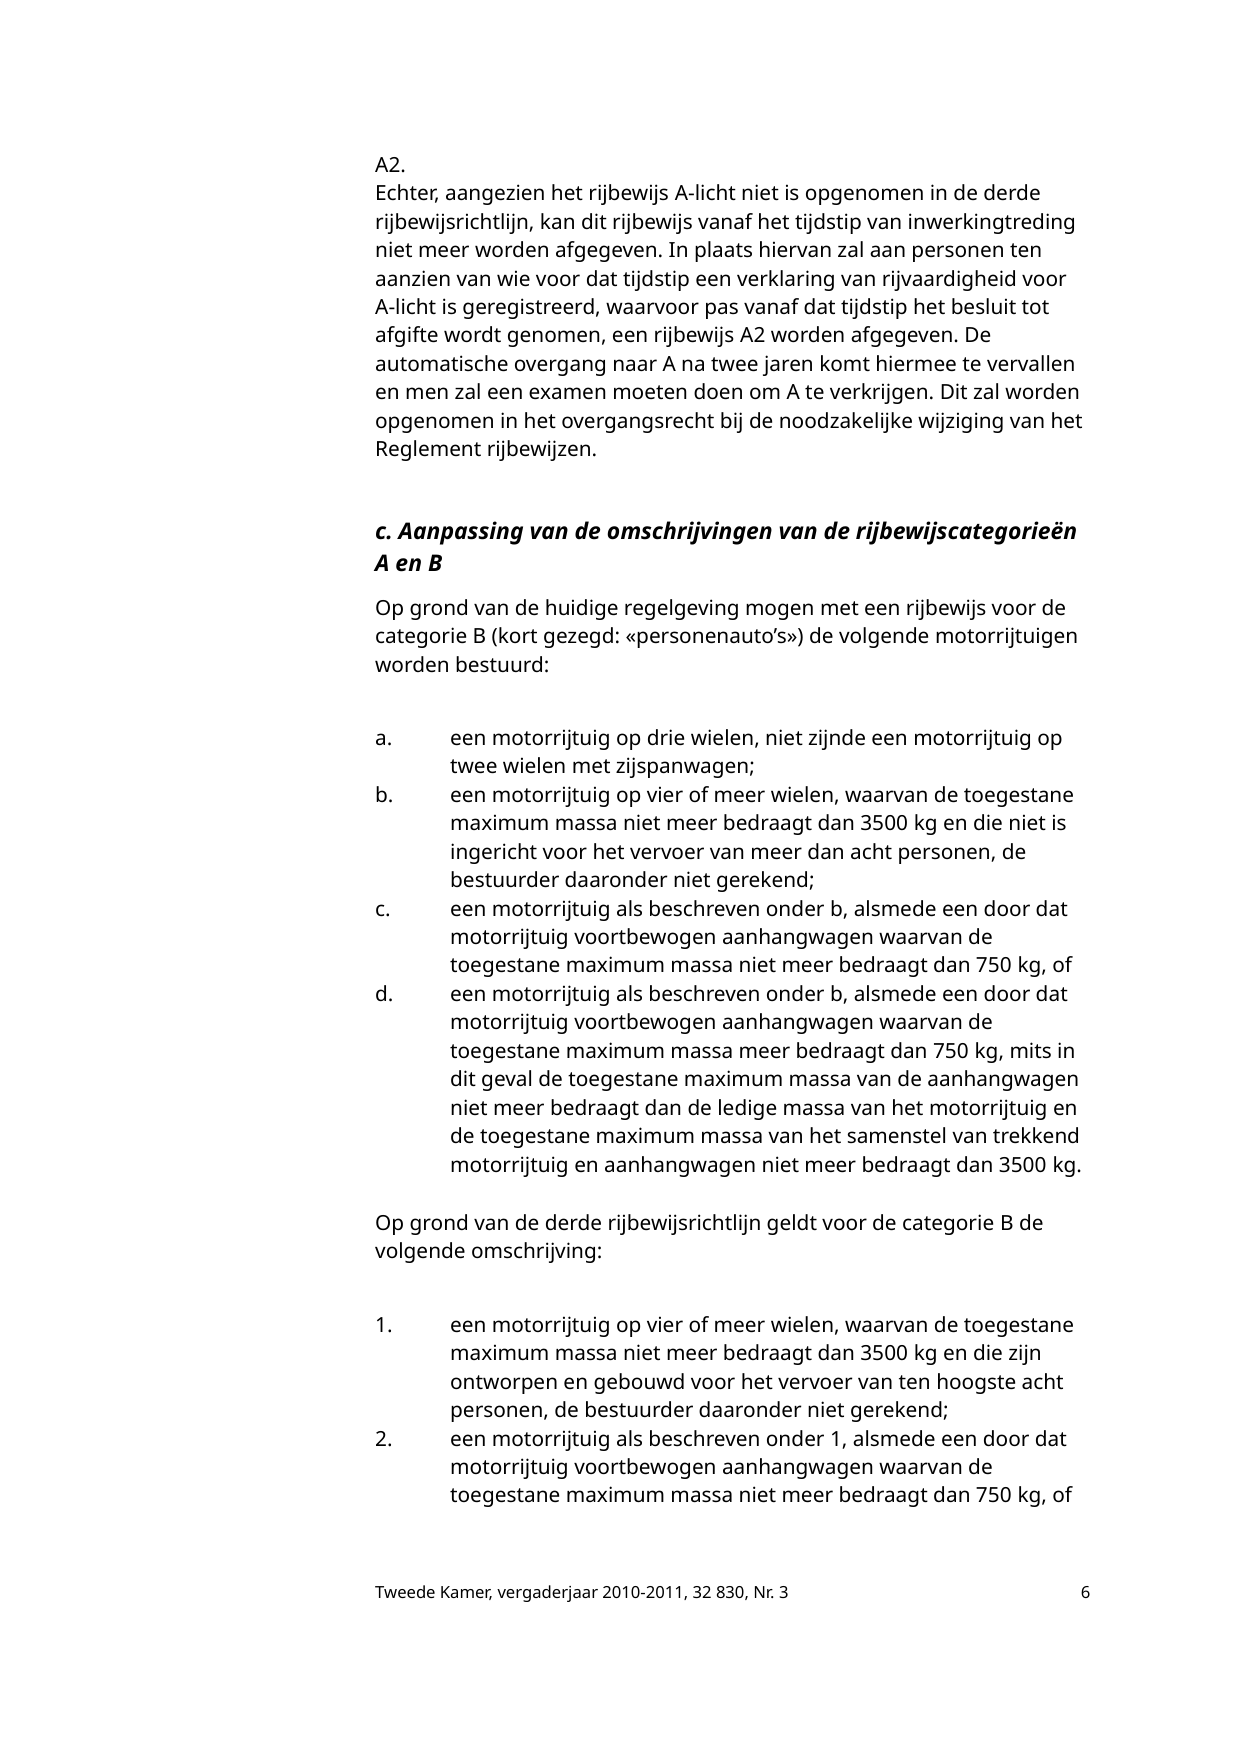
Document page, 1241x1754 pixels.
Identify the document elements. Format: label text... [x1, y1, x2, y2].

list een motorrijtuig als beschreven onder b, alsmede een door dat motorrijtuig voortbewogen aanhangwagen waarvan de toegestane maximum massa niet meer bedraagt dan 750 kg, of [375, 894, 1090, 979]
list een motorrijtuig op drie wielen, niet zijnde een motorrijtuig op twee wielen met zijspanwagen; [375, 723, 1090, 780]
text Echter, aangezien het rijbewijs A-licht niet is opgenomen in de derde rijbewijsrichtlijn, kan dit rijbewijs vanaf het tijdstip van inwerkingtreding niet meer worden afgegeven. In plaats hiervan zal aan personen ten aanzien van wie voor dat tijdstip een verklaring van rijvaardigheid voor A-licht is geregistreerd, waarvoor pas vanaf dat tijdstip het besluit tot afgifte wordt genomen, een rijbewijs A2 worden afgegeven. De automatische overgang naar A na twee jaren komt hiermee te vervallen en men zal een examen moeten doen om A te verkrijgen. Dit zal worden opgenomen in het overgangsrecht bij de noodzakelijke wijziging van het Reglement rijbewijzen. [375, 178, 1090, 463]
text Op grond van de huidige regelgeving mogen met een rijbewijs voor de categorie B (kort gezegd: «personenauto’s») de volgende motorrijtuigen worden bestuurd: [375, 593, 1090, 678]
subtitle c. Aanpassing van de omschrijvingen van de rijbewijscategorieën A en B [375, 515, 1090, 578]
text A2. [375, 150, 1090, 178]
text Op grond van de derde rijbewijsrichtlijn geldt voor de categorie B de volgende omschrijving: [375, 1208, 1090, 1265]
list een motorrijtuig als beschreven onder b, alsmede een door dat motorrijtuig voortbewogen aanhangwagen waarvan de toegestane maximum massa meer bedraagt dan 750 kg, mits in dit geval de toegestane maximum massa van de aanhangwagen niet meer bedraagt dan de ledige massa van het motorrijtuig en de toegestane maximum massa van het samenstel van trekkend motorrijtuig en aanhangwagen niet meer bedraagt dan 3500 kg. [375, 979, 1090, 1178]
list een motorrijtuig als beschreven onder 1, alsmede een door dat motorrijtuig voortbewogen aanhangwagen waarvan de toegestane maximum massa niet meer bedraagt dan 750 kg, of [375, 1424, 1090, 1509]
list een motorrijtuig op vier of meer wielen, waarvan de toegestane maximum massa niet meer bedraagt dan 3500 kg en die niet is ingericht voor het vervoer van meer dan acht personen, de bestuurder daaronder niet gerekend; [375, 780, 1090, 894]
list een motorrijtuig op vier of meer wielen, waarvan de toegestane maximum massa niet meer bedraagt dan 3500 kg en die zijn ontworpen en gebouwd voor het vervoer van ten hoogste acht personen, de bestuurder daaronder niet gerekend; [375, 1310, 1090, 1424]
